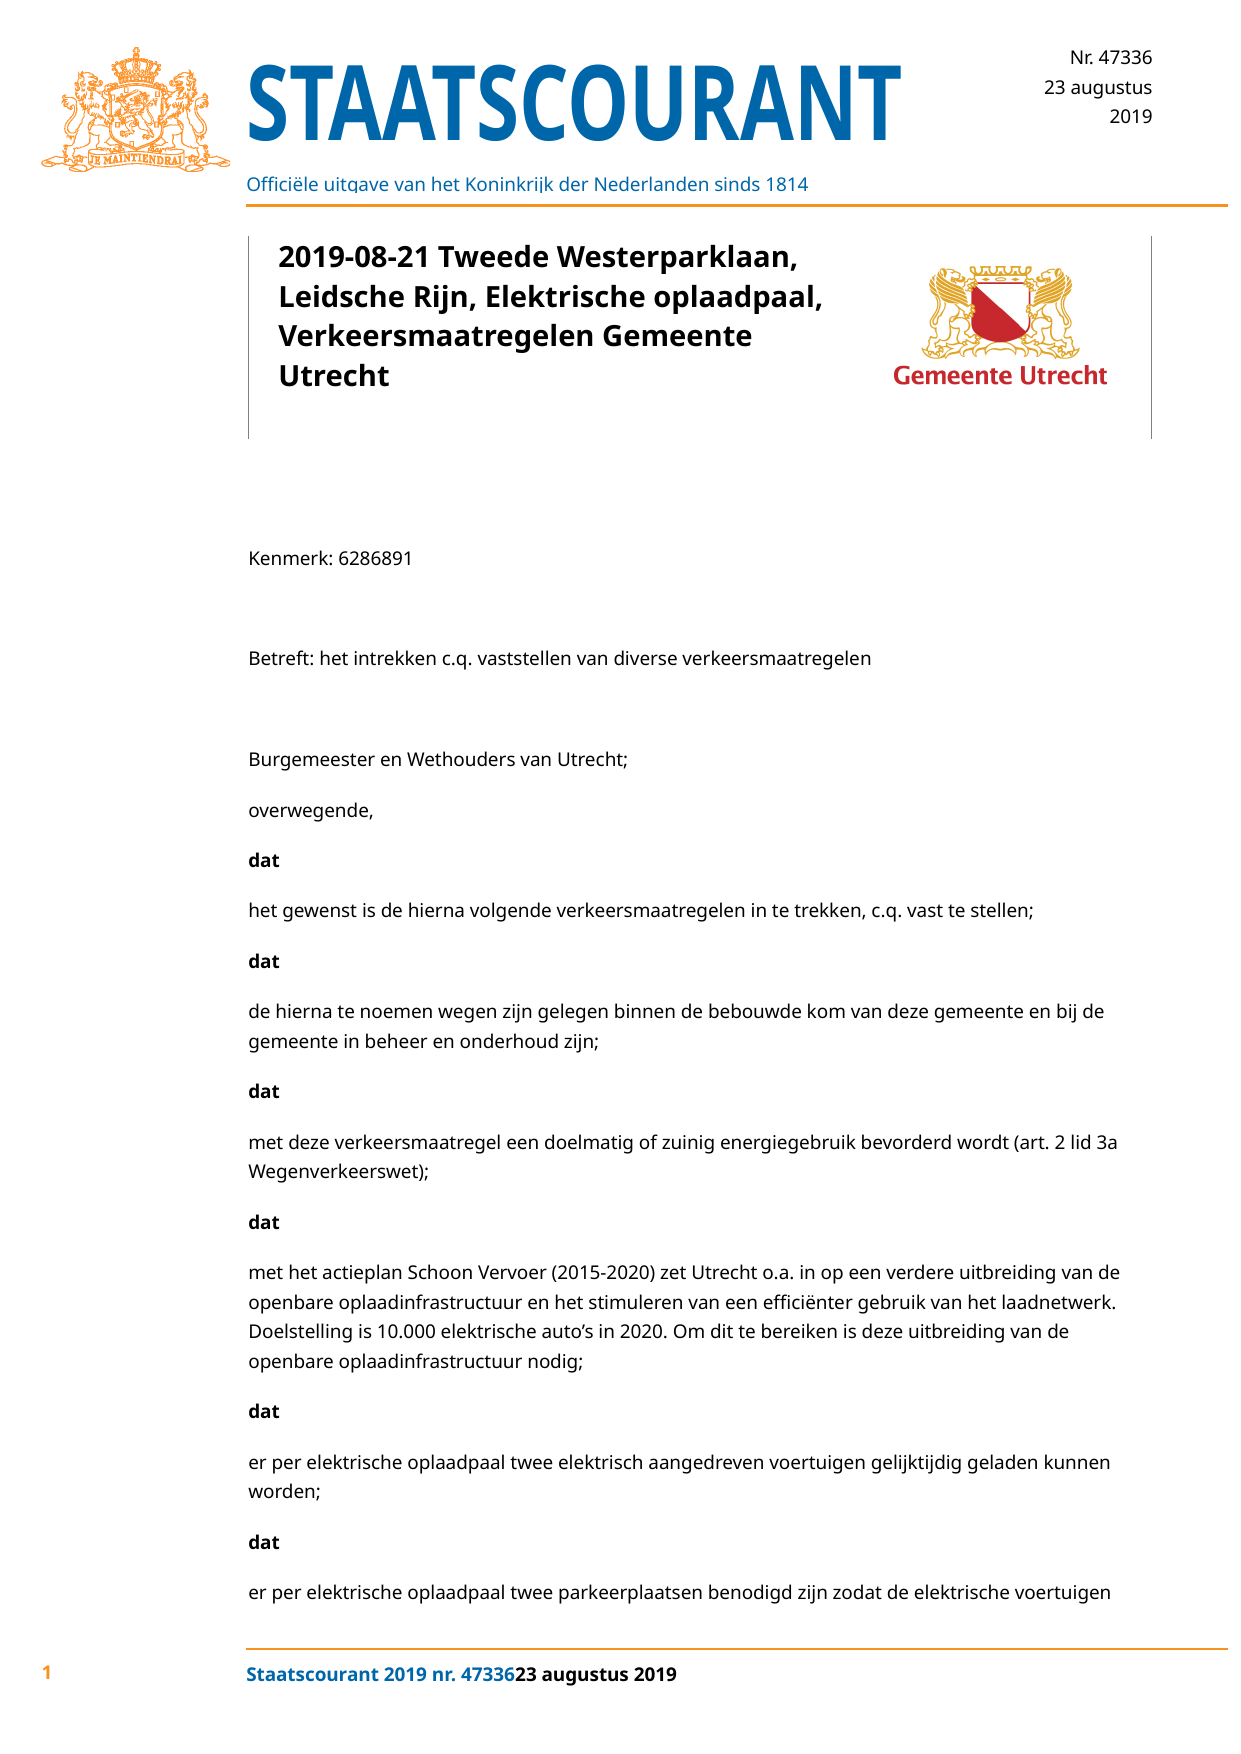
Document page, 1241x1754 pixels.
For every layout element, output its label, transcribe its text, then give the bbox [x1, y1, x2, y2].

text dat [248, 1078, 1152, 1104]
text met het actieplan Schoon Vervoer (2015-2020) zet Utrecht o.a. in op een verdere uitbreiding van de openbare oplaadinfrastructuur en het stimuleren van een efficiënter gebruik van het laadnetwerk. Doelstelling is 10.000 elektrische auto’s in 2020. Om dit te bereiken is deze uitbreiding van de openbare oplaadinfrastructuur nodig; [248, 1259, 1152, 1374]
text dat [248, 1529, 1152, 1555]
text Betreft: het intrekken c.q. vaststellen van diverse verkeersmaatregelen [248, 646, 1152, 671]
table_header [1119, 236, 1151, 413]
text overwegende, [248, 797, 1152, 823]
text Burgemeester en Wethouders van Utrecht; [248, 746, 1152, 772]
text dat [248, 948, 1152, 974]
text met deze verkeersmaatregel een doelmatig of zuinig energiegebruik bevorderd wordt (art. 2 lid 3a Wegenverkeerswet); [248, 1129, 1152, 1184]
text er per elektrische oplaadpaal twee elektrisch aangedreven voertuigen gelijktijdig geladen kunnen worden; [248, 1449, 1152, 1504]
text Kenmerk: 6286891 [248, 545, 1152, 571]
text dat [248, 1209, 1152, 1235]
table_header [850, 236, 882, 413]
table_header [850, 414, 1151, 439]
text de hierna te noemen wegen zijn gelegen binnen de bebouwde kom van deze gemeente en bij de gemeente in beheer en onderhoud zijn; [248, 998, 1152, 1054]
text er per elektrische oplaadpaal twee parkeerplaatsen benodigd zijn zodat de elektrische voertuigen [248, 1579, 1152, 1605]
picture [882, 236, 1119, 414]
text dat [248, 1398, 1152, 1424]
text het gewenst is de hierna volgende verkeersmaatregelen in te trekken, c.q. vast te stellen; [248, 898, 1152, 923]
picture [41, 47, 231, 172]
table_header 2019-08-21 Tweede Westerparklaan, Leidsche Rijn, Elektrische oplaadpaal, Verkeersmaatregelen Gemeente Utrecht [249, 236, 850, 439]
text dat [248, 847, 1152, 873]
